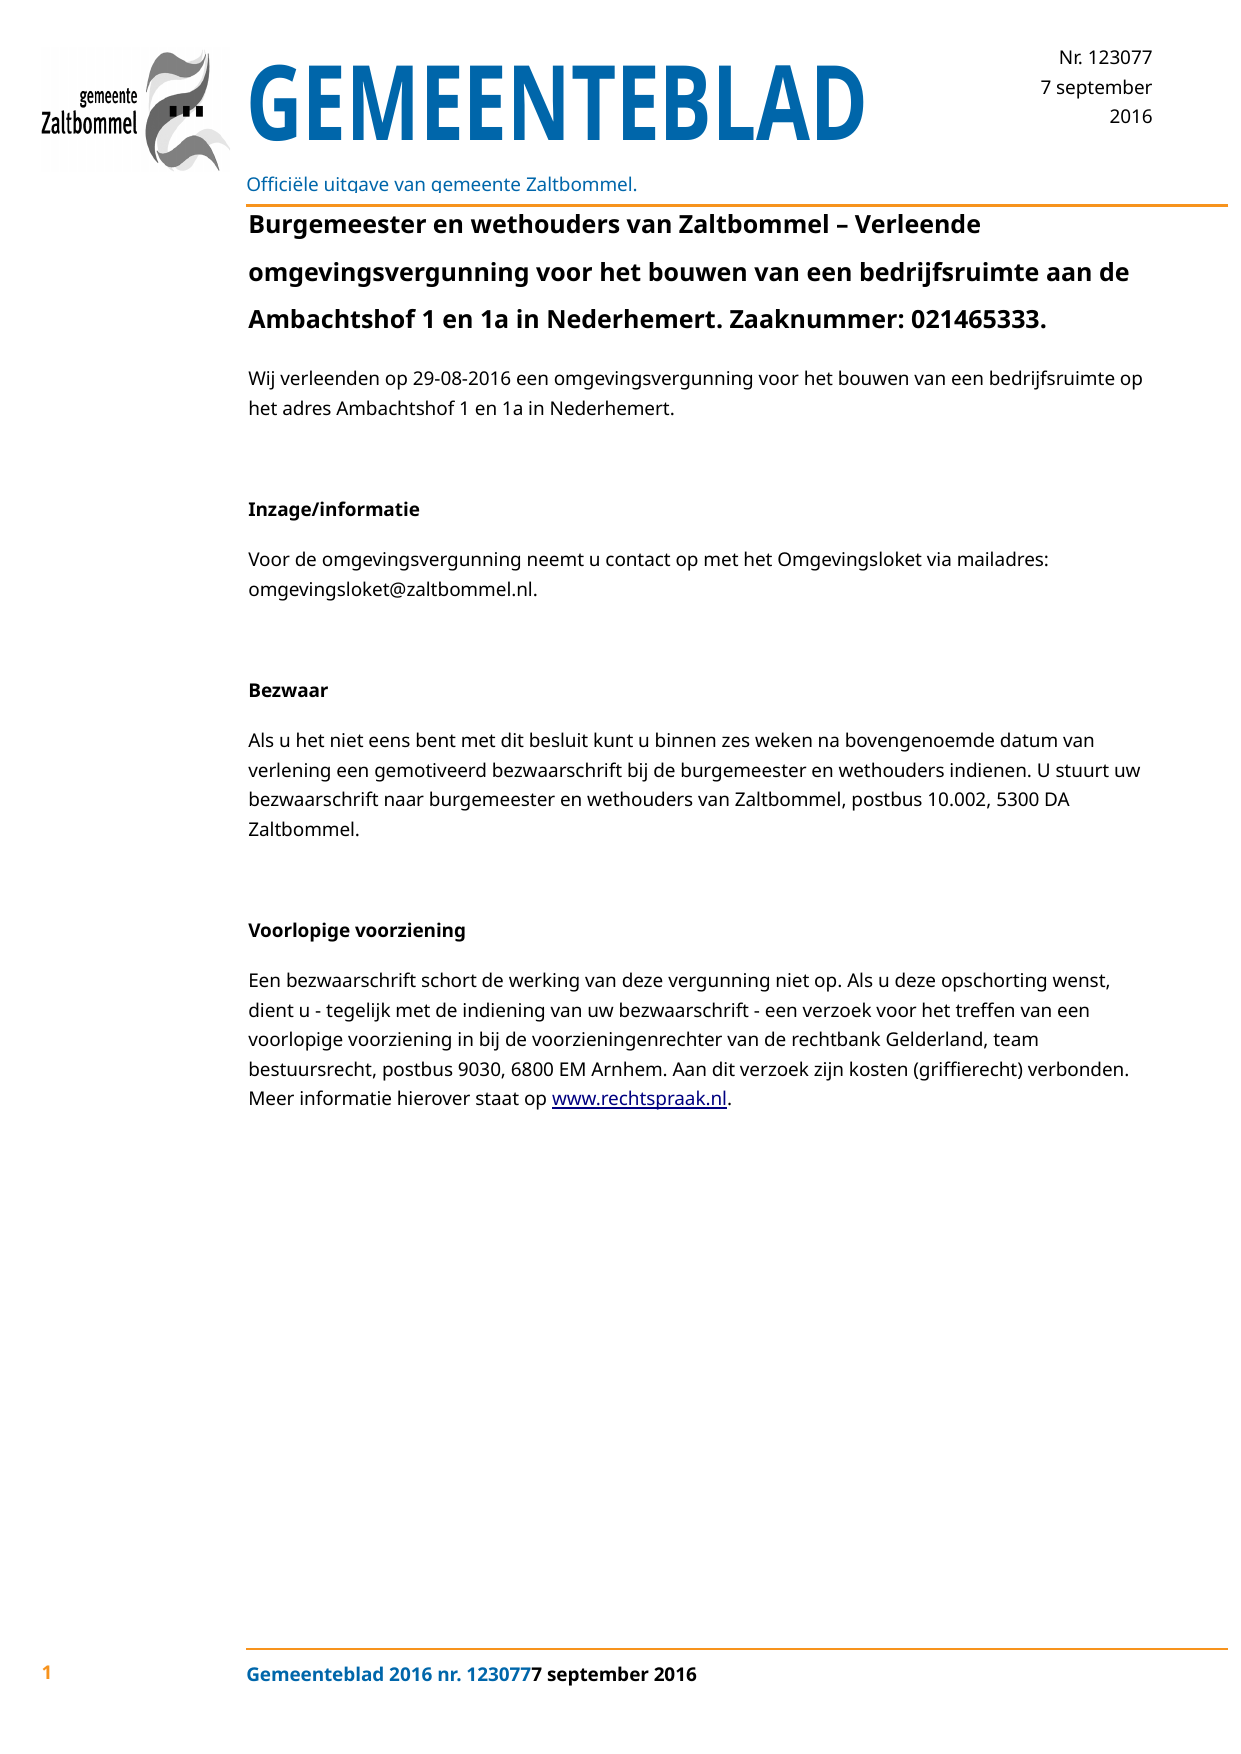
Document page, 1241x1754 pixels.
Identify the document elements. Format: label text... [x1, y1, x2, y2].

text Inzage/informatie [248, 496, 1152, 522]
text Burgemeester en wethouders van Zaltbommel – Verleende omgevingsvergunning voor het bouwen van een bedrijfsruimte aan de Ambachtshof 1 en 1a in Nederhemert. Zaaknummer: 021465333. [248, 207, 1152, 336]
text Een bezwaarschrift schort de werking van deze vergunning niet op. Als u deze opschorting wenst, dient u - tegelijk met de indiening van uw bezwaarschrift - een verzoek voor het treffen van een voorlopige voorziening in bij de voorzieningenrechter van de rechtbank Gelderland, team bestuursrecht, postbus 9030, 6800 EM Arnhem. Aan dit verzoek zijn kosten (griffierecht) verbonden. Meer informatie hierover staat op www.rechtspraak.nl. [248, 967, 1152, 1111]
picture [41, 47, 231, 172]
text Voorlopige voorziening [248, 917, 1152, 942]
text Wij verleenden op 29-08-2016 een omgevingsvergunning voor het bouwen van een bedrijfsruimte op het adres Ambachtshof 1 en 1a in Nederhemert. [248, 366, 1152, 421]
text Bezwaar [248, 677, 1152, 702]
text Als u het niet eens bent met dit besluit kunt u binnen zes weken na bovengenoemde datum van verlening een gemotiveerd bezwaarschrift bij de burgemeester en wethouders indienen. U stuurt uw bezwaarschrift naar burgemeester en wethouders van Zaltbommel, postbus 10.002, 5300 DA Zaltbommel. [248, 727, 1152, 842]
text Voor de omgevingsvergunning neemt u contact op met het Omgevingsloket via mailadres: omgevingsloket@zaltbommel.nl. [248, 546, 1152, 602]
